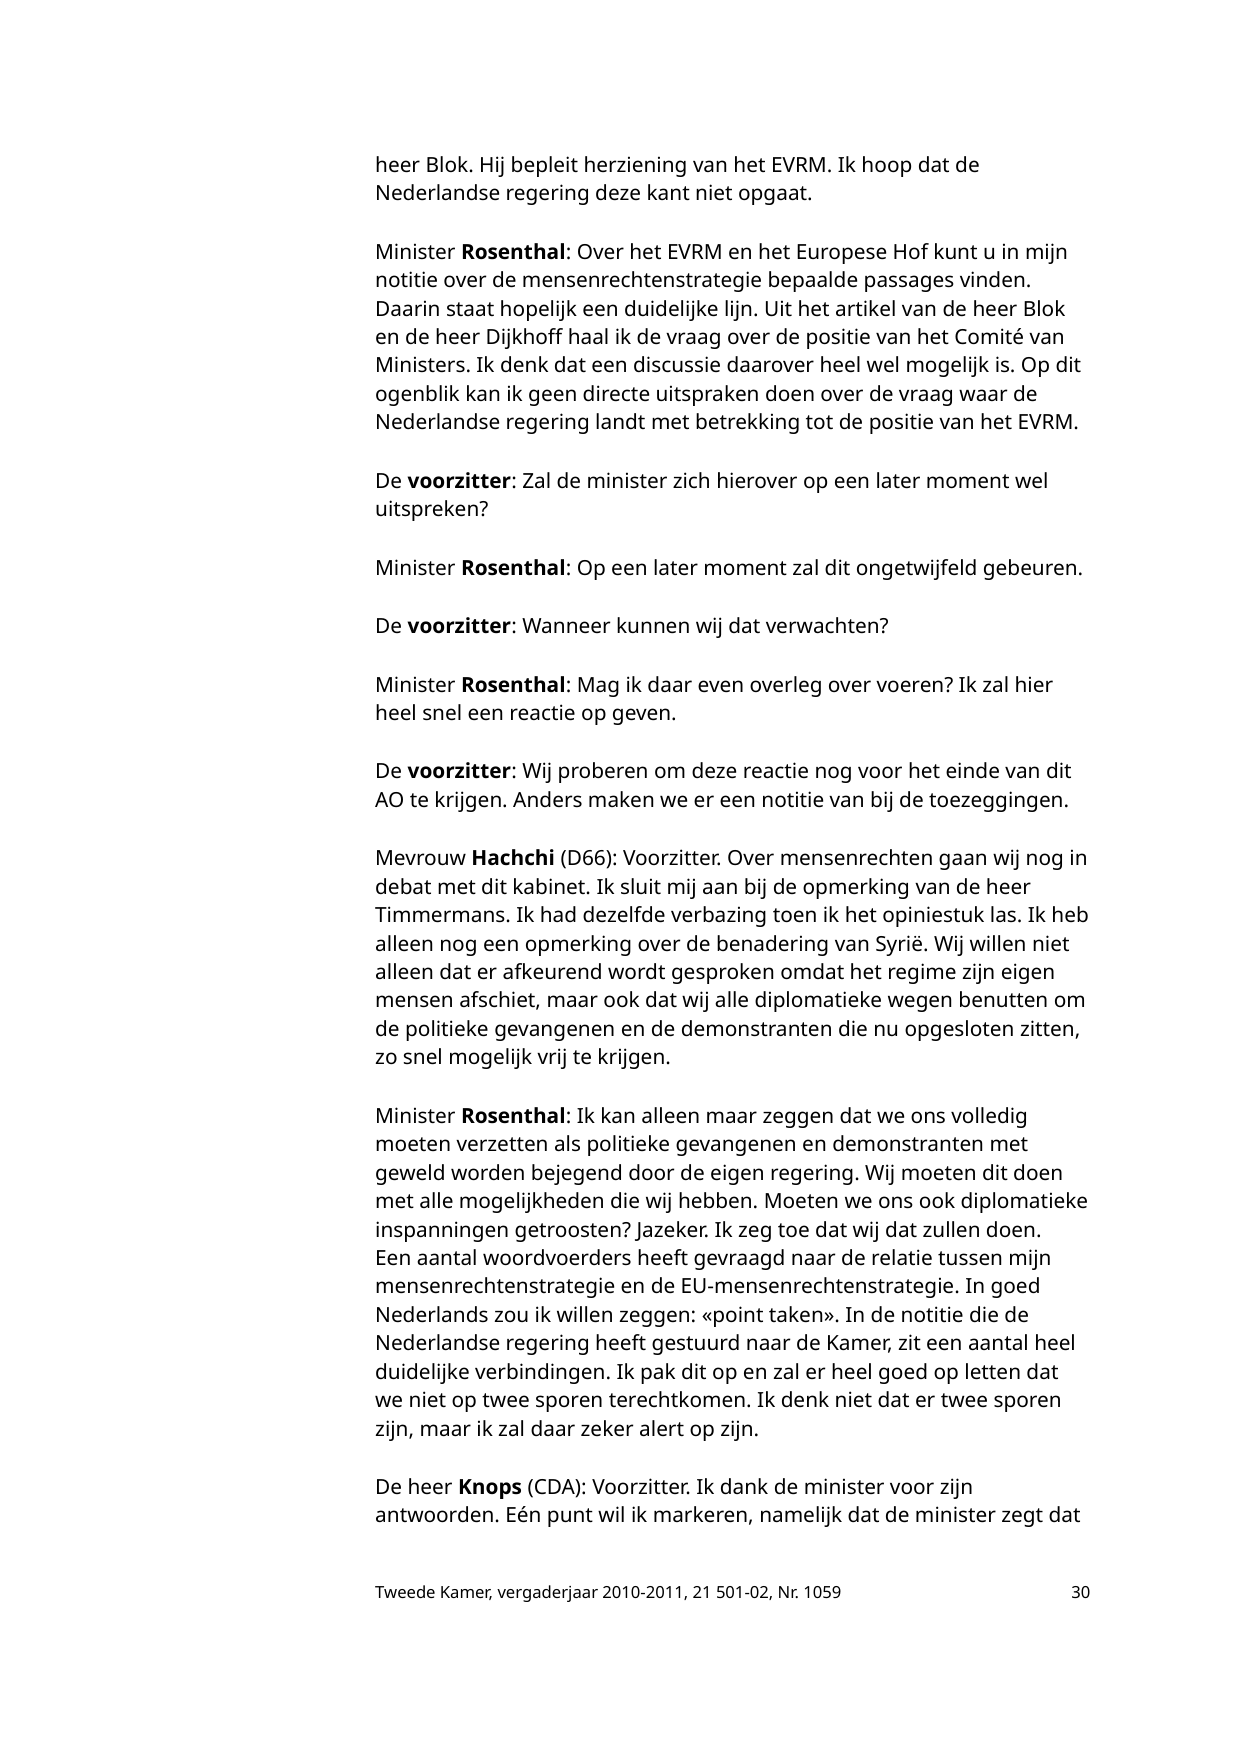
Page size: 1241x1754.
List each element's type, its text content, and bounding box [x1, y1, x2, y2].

text Minister Rosenthal: Ik kan alleen maar zeggen dat we ons volledig moeten verzetten als politieke gevangenen en demonstranten met geweld worden bejegend door de eigen regering. Wij moeten dit doen met alle mogelijkheden die wij hebben. Moeten we ons ook diplomatieke inspanningen getroosten? Jazeker. Ik zeg toe dat wij dat zullen doen. [375, 1101, 1090, 1243]
text Minister Rosenthal: Op een later moment zal dit ongetwijfeld gebeuren. [375, 553, 1090, 581]
text De voorzitter: Zal de minister zich hierover op een later moment wel uitspreken? [375, 466, 1090, 523]
text Minister Rosenthal: Mag ik daar even overleg over voeren? Ik zal hier heel snel een reactie op geven. [375, 670, 1090, 727]
text Minister Rosenthal: Over het EVRM en het Europese Hof kunt u in mijn notitie over de mensenrechtenstrategie bepaalde passages vinden. Daarin staat hopelijk een duidelijke lijn. Uit het artikel van de heer Blok en de heer Dijkhoff haal ik de vraag over de positie van het Comité van Ministers. Ik denk dat een discussie daarover heel wel mogelijk is. Op dit ogenblik kan ik geen directe uitspraken doen over de vraag waar de Nederlandse regering landt met betrekking tot de positie van het EVRM. [375, 237, 1090, 436]
text heer Blok. Hij bepleit herziening van het EVRM. Ik hoop dat de Nederlandse regering deze kant niet opgaat. [375, 150, 1090, 207]
text De voorzitter: Wanneer kunnen wij dat verwachten? [375, 611, 1090, 640]
text De heer Knops (CDA): Voorzitter. Ik dank de minister voor zijn antwoorden. Eén punt wil ik markeren, namelijk dat de minister zegt dat [375, 1472, 1090, 1529]
text Mevrouw Hachchi (D66): Voorzitter. Over mensenrechten gaan wij nog in debat met dit kabinet. Ik sluit mij aan bij de opmerking van de heer Timmermans. Ik had dezelfde verbazing toen ik het opiniestuk las. Ik heb alleen nog een opmerking over de benadering van Syrië. Wij willen niet alleen dat er afkeurend wordt gesproken omdat het regime zijn eigen mensen afschiet, maar ook dat wij alle diplomatieke wegen benutten om de politieke gevangenen en de demonstranten die nu opgesloten zitten, zo snel mogelijk vrij te krijgen. [375, 843, 1090, 1071]
text De voorzitter: Wij proberen om deze reactie nog voor het einde van dit AO te krijgen. Anders maken we er een notitie van bij de toezeggingen. [375, 757, 1090, 813]
text Een aantal woordvoerders heeft gevraagd naar de relatie tussen mijn mensenrechtenstrategie en de EU-mensenrechtenstrategie. In goed Nederlands zou ik willen zeggen: «point taken». In de notitie die de Nederlandse regering heeft gestuurd naar de Kamer, zit een aantal heel duidelijke verbindingen. Ik pak dit op en zal er heel goed op letten dat we niet op twee sporen terechtkomen. Ik denk niet dat er twee sporen zijn, maar ik zal daar zeker alert op zijn. [375, 1243, 1090, 1442]
